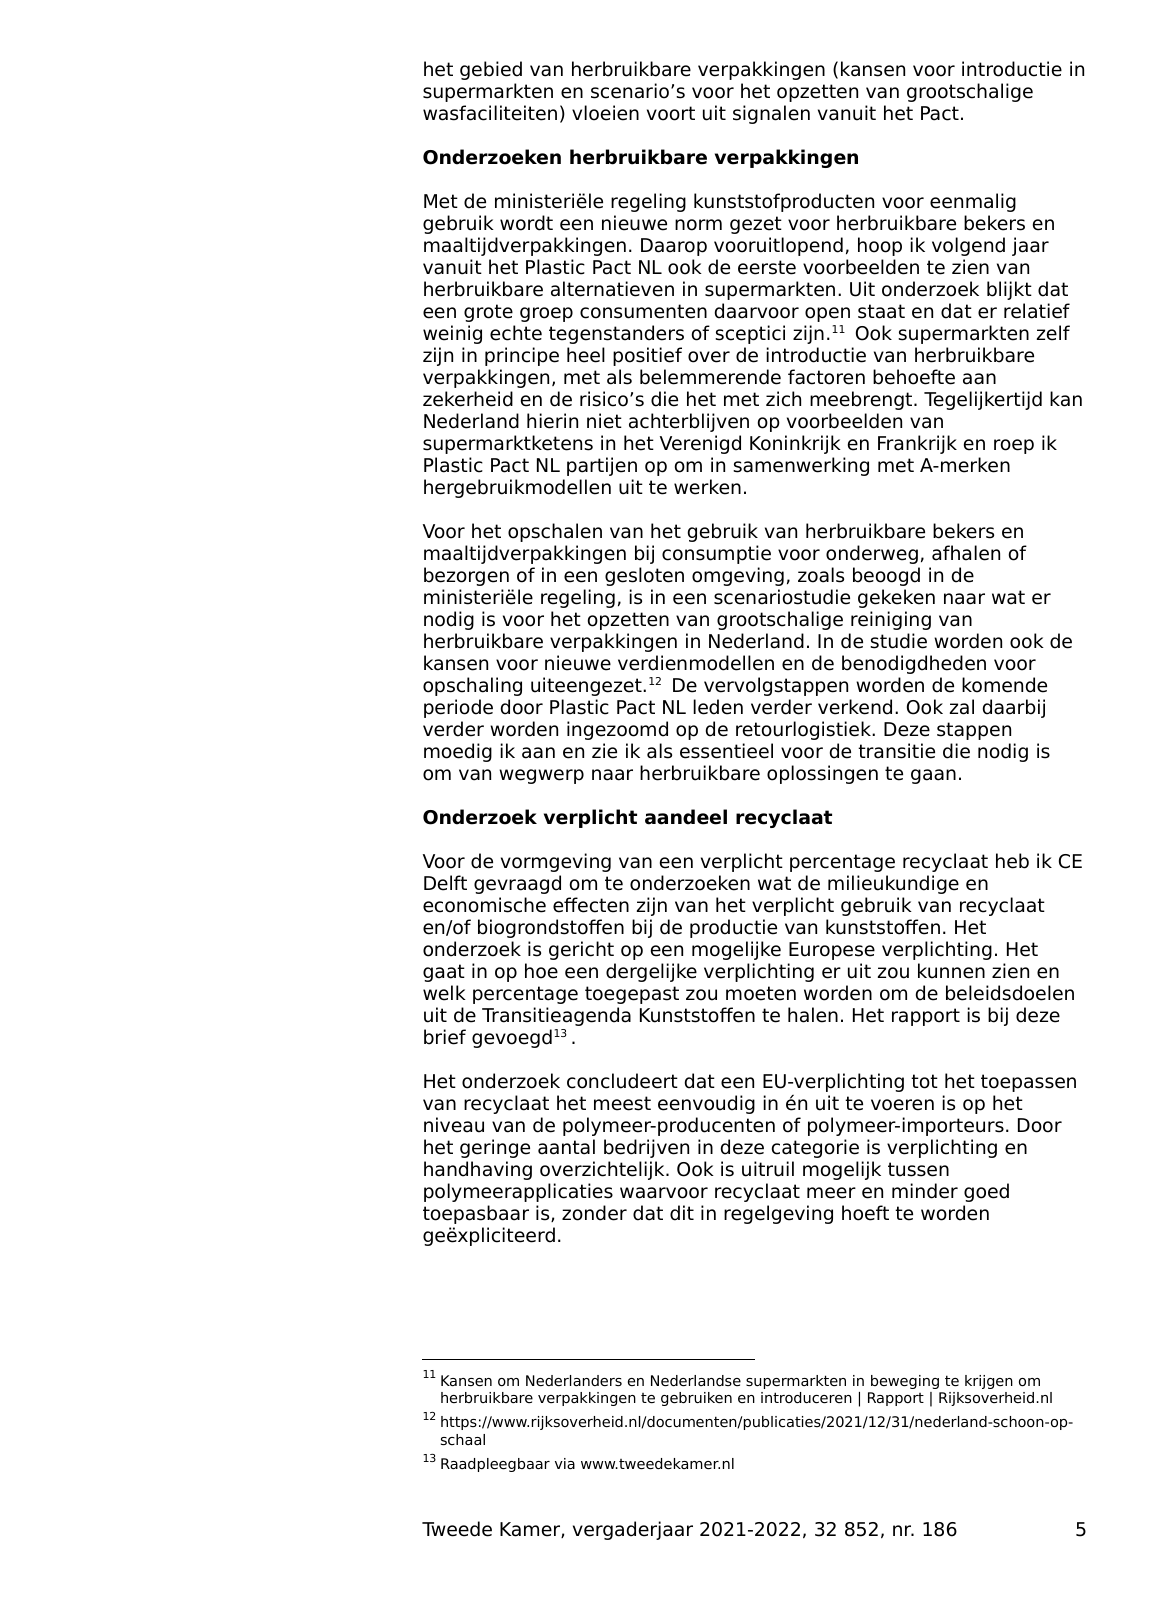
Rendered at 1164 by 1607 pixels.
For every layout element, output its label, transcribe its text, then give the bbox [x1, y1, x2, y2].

subtitle Onderzoeken herbruikbare verpakkingen [422, 147, 1087, 169]
text https://www.rijksoverheid.nl/documenten/publicaties/2021/12/31/nederland-schoon-op-schaal [422, 1410, 1087, 1449]
text Met de ministeriële regeling kunststofproducten voor eenmalig gebruik wordt een nieuwe norm gezet voor herbruikbare bekers en maaltijdverpakkingen. Daarop vooruitlopend, hoop ik volgend jaar vanuit het Plastic Pact NL ook de eerste voorbeelden te zien van herbruikbare alternatieven in supermarkten. Uit onderzoek blijkt dat een grote groep consumenten daarvoor open staat en dat er relatief weinig echte tegenstanders of sceptici zijn. Ook supermarkten zelf zijn in principe heel positief over de introductie van herbruikbare verpakkingen, met als belemmerende factoren behoefte aan zekerheid en de risico’s die het met zich meebrengt. Tegelijkertijd kan Nederland hierin niet achterblijven op voorbeelden van supermarktketens in het Verenigd Koninkrijk en Frankrijk en roep ik Plastic Pact NL partijen op om in samenwerking met A-merken hergebruikmodellen uit te werken. [422, 191, 1087, 499]
text het gebied van herbruikbare verpakkingen (kansen voor introductie in supermarkten en scenario’s voor het opzetten van grootschalige wasfaciliteiten) vloeien voort uit signalen vanuit het Pact. [422, 59, 1087, 125]
text Kansen om Nederlanders en Nederlandse supermarkten in beweging te krijgen om herbruikbare verpakkingen te gebruiken en introduceren | Rapport | Rijksoverheid.nl [422, 1368, 1087, 1407]
subtitle Onderzoek verplicht aandeel recyclaat [422, 807, 1087, 829]
text Voor de vormgeving van een verplicht percentage recyclaat heb ik CE Delft gevraagd om te onderzoeken wat de milieukundige en economische effecten zijn van het verplicht gebruik van recyclaat en/of biogrondstoffen bij de productie van kunststoffen. Het onderzoek is gericht op een mogelijke Europese verplichting. Het gaat in op hoe een dergelijke verplichting er uit zou kunnen zien en welk percentage toegepast zou moeten worden om de beleidsdoelen uit de Transitieagenda Kunststoffen te halen. Het rapport is bij deze brief gevoegd. [422, 851, 1087, 1049]
text Raadpleegbaar via www.tweedekamer.nl [422, 1452, 1087, 1474]
text Voor het opschalen van het gebruik van herbruikbare bekers en maaltijdverpakkingen bij consumptie voor onderweg, afhalen of bezorgen of in een gesloten omgeving, zoals beoogd in de ministeriële regeling, is in een scenariostudie gekeken naar wat er nodig is voor het opzetten van grootschalige reiniging van herbruikbare verpakkingen in Nederland. In de studie worden ook de kansen voor nieuwe verdienmodellen en de benodigdheden voor opschaling uiteengezet. De vervolgstappen worden de komende periode door Plastic Pact NL leden verder verkend. Ook zal daarbij verder worden ingezoomd op de retourlogistiek. Deze stappen moedig ik aan en zie ik als essentieel voor de transitie die nodig is om van wegwerp naar herbruikbare oplossingen te gaan. [422, 521, 1087, 785]
text Het onderzoek concludeert dat een EU-verplichting tot het toepassen van recyclaat het meest eenvoudig in én uit te voeren is op het niveau van de polymeer-producenten of polymeer-importeurs. Door het geringe aantal bedrijven in deze categorie is verplichting en handhaving overzichtelijk. Ook is uitruil mogelijk tussen polymeerapplicaties waarvoor recyclaat meer en minder goed toepasbaar is, zonder dat dit in regelgeving hoeft te worden geëxpliciteerd. [422, 1071, 1087, 1247]
